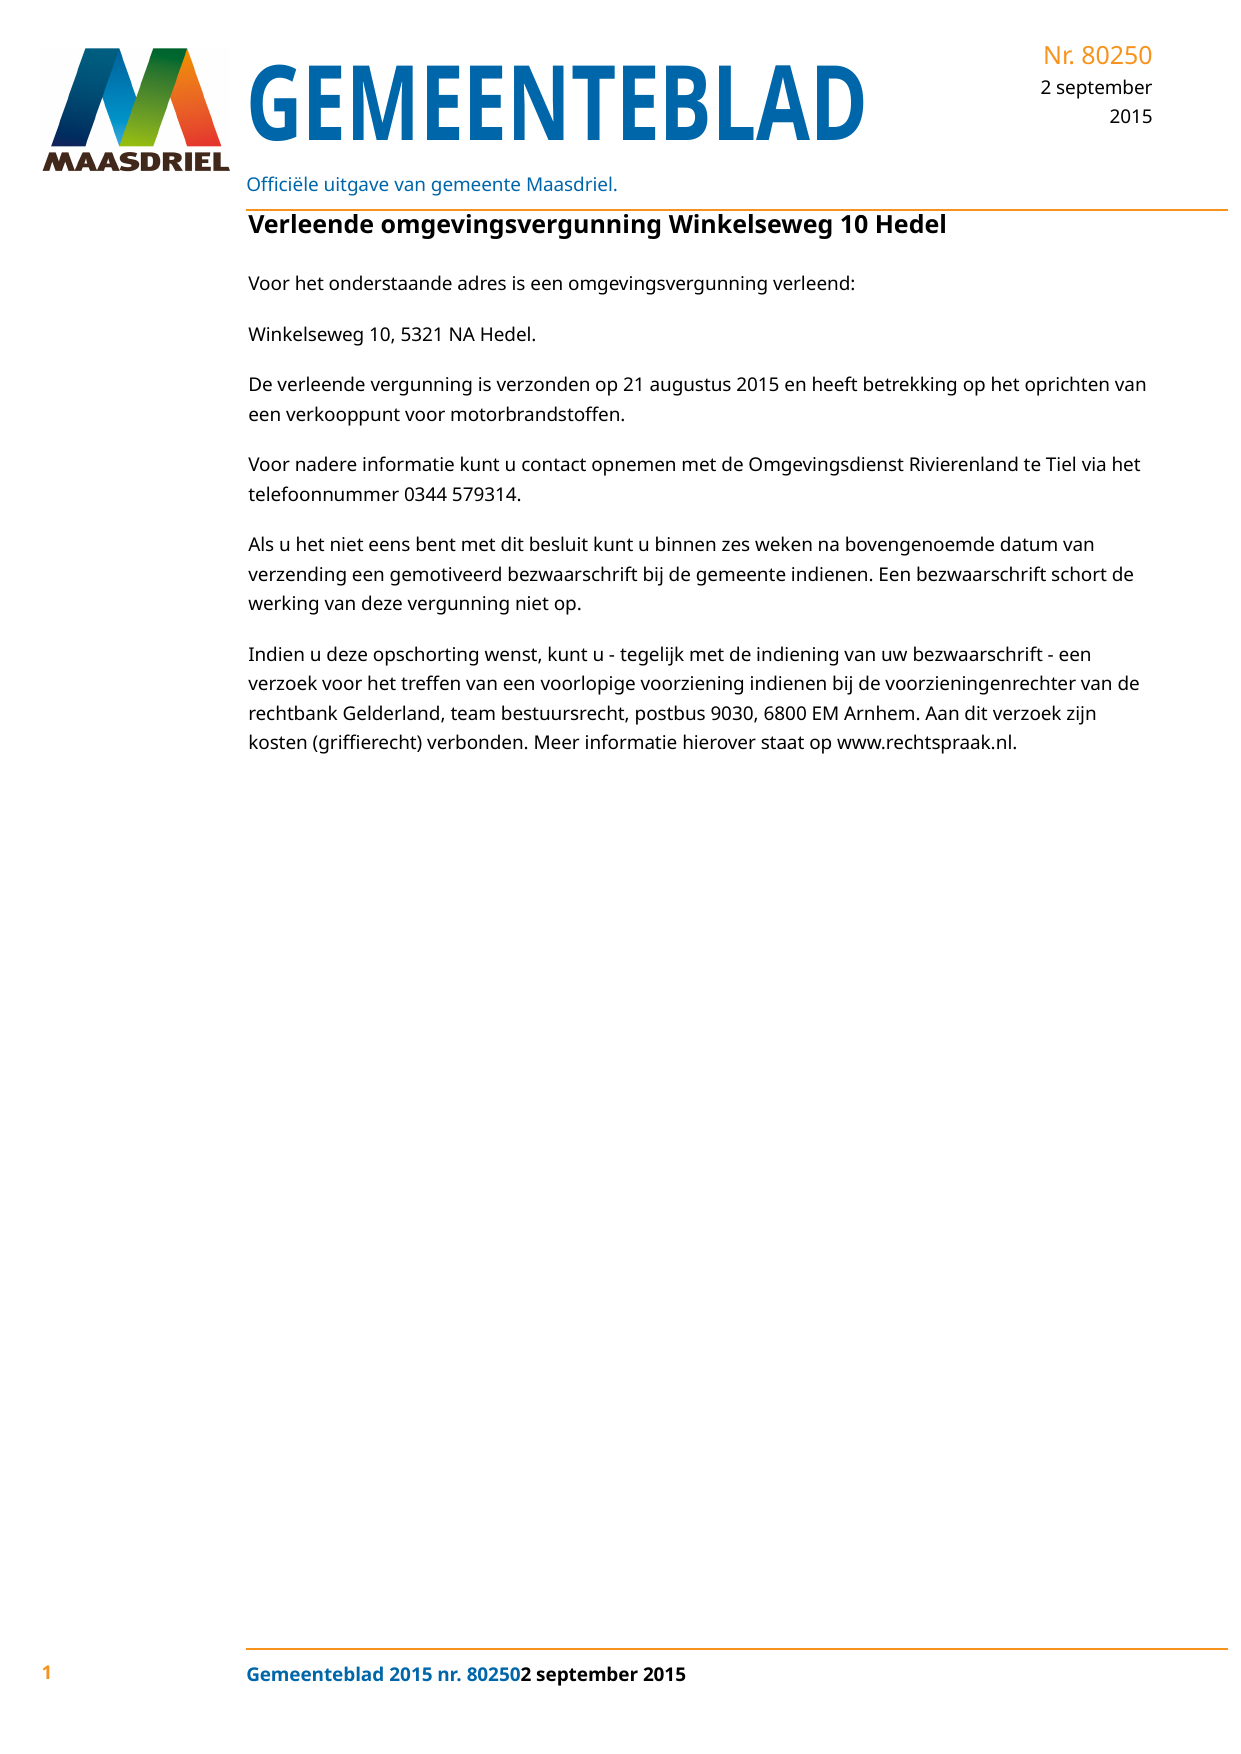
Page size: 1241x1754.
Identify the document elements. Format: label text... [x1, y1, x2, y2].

text Winkelseweg 10, 5321 NA Hedel. [248, 321, 1152, 346]
text Voor het onderstaande adres is een omgevingsvergunning verleend: [248, 270, 1152, 296]
text De verleende vergunning is verzonden op 21 augustus 2015 en heeft betrekking op het oprichten van een verkooppunt voor motorbrandstoffen. [248, 371, 1152, 426]
text Indien u deze opschorting wenst, kunt u - tegelijk met de indiening van uw bezwaarschrift - een verzoek voor het treffen van een voorlopige voorziening indienen bij de voorzieningenrechter van de rechtbank Gelderland, team bestuursrecht, postbus 9030, 6800 EM Arnhem. Aan dit verzoek zijn kosten (griffierecht) verbonden. Meer informatie hierover staat op www.rechtspraak.nl. [248, 641, 1152, 755]
picture [41, 47, 231, 172]
text Voor nadere informatie kunt u contact opnemen met de Omgevingsdienst Rivierenland te Tiel via het telefoonnummer 0344 579314. [248, 451, 1152, 506]
text Verleende omgevingsvergunning Winkelseweg 10 Hedel [248, 211, 1152, 241]
text Als u het niet eens bent met dit besluit kunt u binnen zes weken na bovengenoemde datum van verzending een gemotiveerd bezwaarschrift bij de gemeente indienen. Een bezwaarschrift schort de werking van deze vergunning niet op. [248, 531, 1152, 616]
